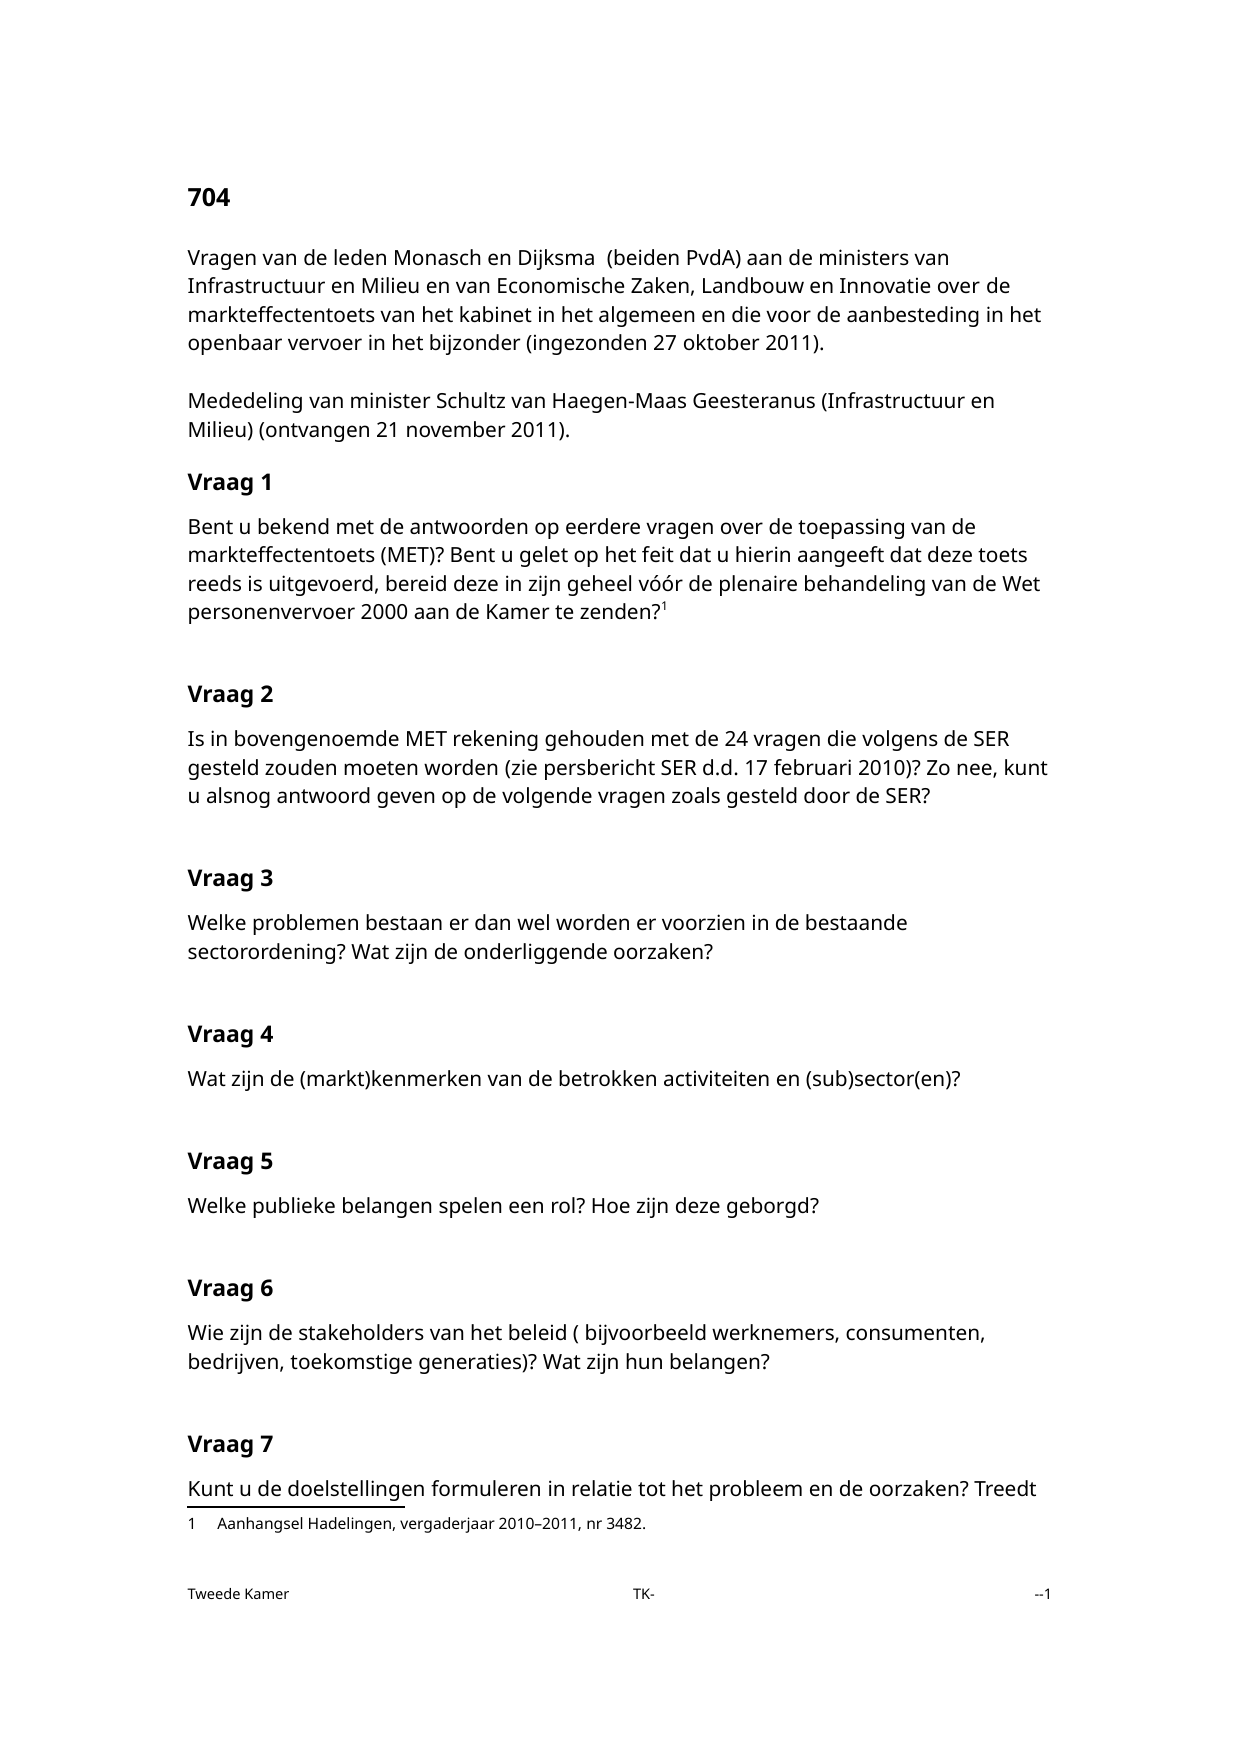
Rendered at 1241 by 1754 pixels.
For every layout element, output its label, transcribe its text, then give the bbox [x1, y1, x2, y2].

subtitle Vraag 3 [187, 862, 1053, 893]
text Aanhangsel Hadelingen, vergaderjaar 2010–2011, nr 3482. [187, 1506, 1053, 1534]
text Is in bovengenoemde MET rekening gehouden met de 24 vragen die volgens de SER gesteld zouden moeten worden (zie persbericht SER d.d. 17 februari 2010)? Zo nee, kunt u alsnog antwoord geven op de volgende vragen zoals gesteld door de SER? [187, 724, 1053, 810]
subtitle Vraag 4 [187, 1018, 1053, 1049]
text Wie zijn de stakeholders van het beleid ( bijvoorbeeld werknemers, consumenten, bedrijven, toekomstige generaties)? Wat zijn hun belangen? [187, 1318, 1053, 1375]
subtitle Vraag 1 [187, 466, 1053, 497]
text Welke publieke belangen spelen een rol? Hoe zijn deze geborgd? [187, 1191, 1053, 1220]
subtitle Vraag 6 [187, 1272, 1053, 1303]
text Vragen van de leden Monasch en Dijksma (beiden PvdA) aan de ministers van Infrastructuur en Milieu en van Economische Zaken, Landbouw en Innovatie over de markteffectentoets van het kabinet in het algemeen en die voor de aanbesteding in het openbaar vervoer in het bijzonder (ingezonden 27 oktober 2011). [187, 243, 1053, 357]
text Bent u bekend met de antwoorden op eerdere vragen over de toepassing van de markteffectentoets (MET)? Bent u gelet op het feit dat u hierin aangeeft dat deze toets reeds is uitgevoerd, bereid deze in zijn geheel vóór de plenaire behandeling van de Wet personenvervoer 2000 aan de Kamer te zenden? [187, 512, 1053, 626]
text Welke problemen bestaan er dan wel worden er voorzien in de bestaande sectorordening? Wat zijn de onderliggende oorzaken? [187, 908, 1053, 965]
text Wat zijn de (markt)kenmerken van de betrokken activiteiten en (sub)sector(en)? [187, 1064, 1053, 1092]
subtitle Vraag 5 [187, 1145, 1053, 1176]
text Mededeling van minister Schultz van Haegen-Maas Geesteranus (Infrastructuur en Milieu) (ontvangen 21 november 2011). [187, 386, 1053, 443]
text 704 [187, 179, 1053, 213]
subtitle Vraag 2 [187, 678, 1053, 709]
